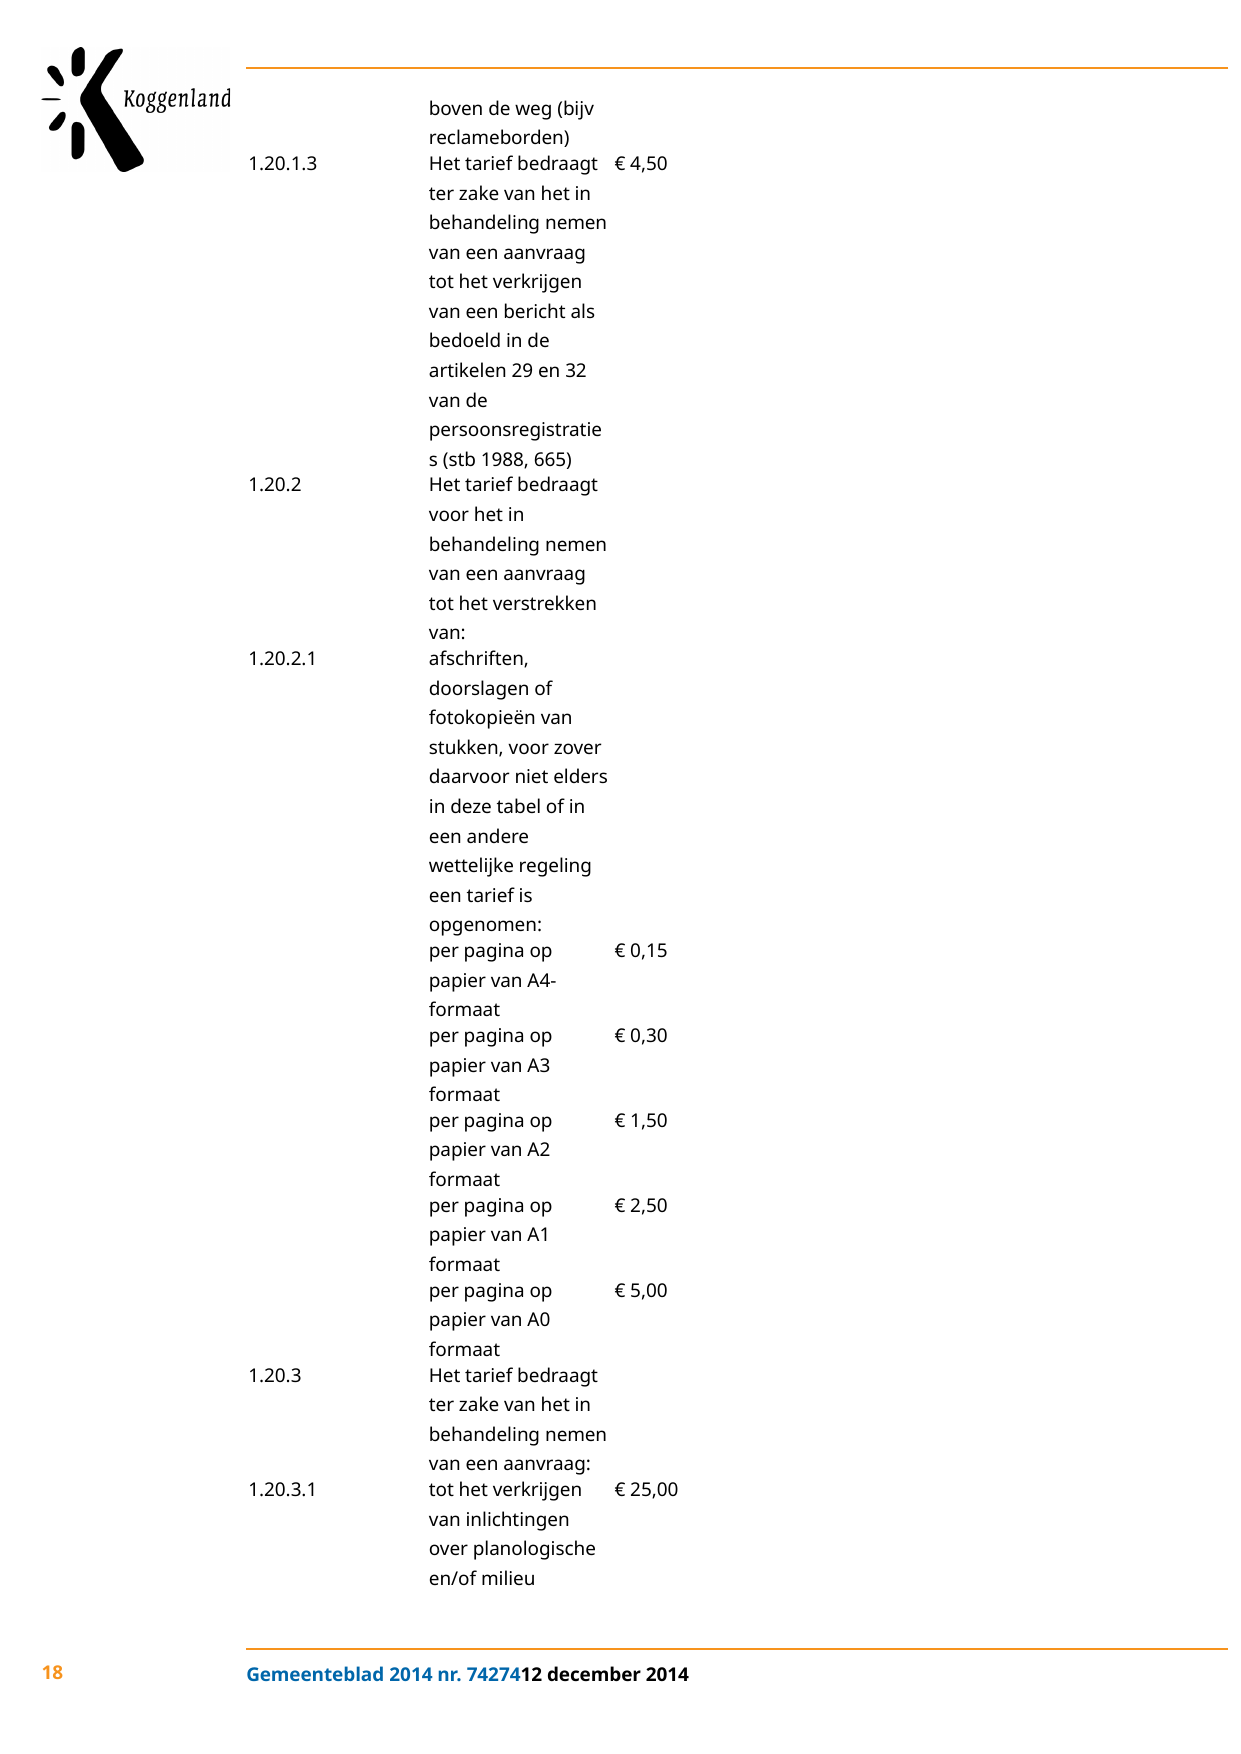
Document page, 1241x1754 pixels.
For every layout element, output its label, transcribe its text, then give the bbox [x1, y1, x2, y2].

table_cell [609, 95, 790, 150]
table_cell [248, 95, 429, 150]
table_cell [971, 95, 1152, 150]
table_cell [790, 937, 971, 1022]
table_cell [790, 645, 971, 937]
table_cell per pagina op papier van A0 formaat [429, 1277, 609, 1362]
table_cell per pagina op papier van A2 formaat [429, 1107, 609, 1192]
table_cell € 0,30 [609, 1022, 790, 1107]
table_cell [790, 1362, 971, 1476]
table_cell 1.20.3.1 [248, 1476, 429, 1591]
table_cell [609, 472, 790, 645]
table_cell [971, 1476, 1152, 1591]
table_cell € 0,15 [609, 937, 790, 1022]
table_cell € 2,50 [609, 1192, 790, 1277]
table_cell [971, 1277, 1152, 1362]
table_cell [971, 1107, 1152, 1192]
table_cell [609, 1362, 790, 1476]
table_cell afschriften, doorslagen of fotokopieën van stukken, voor zover daarvoor niet elders in deze tabel of in een andere wettelijke regeling een tarief is opgenomen: [429, 645, 609, 937]
table_cell € 1,50 [609, 1107, 790, 1192]
table_cell [971, 150, 1152, 472]
table_cell € 4,50 [609, 150, 790, 472]
table_cell boven de weg (bijv reclameborden) [429, 95, 609, 150]
table_cell 1.20.1.3 [248, 150, 429, 472]
table_cell [248, 1107, 429, 1192]
table_cell per pagina op papier van A4-formaat [429, 937, 609, 1022]
table_cell [248, 1022, 429, 1107]
table_cell [248, 1192, 429, 1277]
table_cell [609, 645, 790, 937]
table_cell tot het verkrijgen van inlichtingen over planologische en/of milieu [429, 1476, 609, 1591]
table_cell [790, 1476, 971, 1591]
table_cell [971, 1192, 1152, 1277]
table_cell per pagina op papier van A1 formaat [429, 1192, 609, 1277]
table_cell [790, 1107, 971, 1192]
table_cell per pagina op papier van A3 formaat [429, 1022, 609, 1107]
picture [41, 47, 231, 172]
table_cell [790, 1277, 971, 1362]
table_cell [790, 1022, 971, 1107]
table_cell [971, 1362, 1152, 1476]
table_cell [248, 937, 429, 1022]
table_cell 1.20.2.1 [248, 645, 429, 937]
table_cell 1.20.2 [248, 472, 429, 645]
table_cell Het tarief bedraagt ter zake van het in behandeling nemen van een aanvraag tot het verkrijgen van een bericht als bedoeld in de artikelen 29 en 32 van de persoonsregistraties (stb 1988, 665) [429, 150, 609, 472]
table_cell Het tarief bedraagt ter zake van het in behandeling nemen van een aanvraag: [429, 1362, 609, 1476]
table_cell [790, 1192, 971, 1277]
table_cell 1.20.3 [248, 1362, 429, 1476]
table_cell [790, 472, 971, 645]
table_cell € 5,00 [609, 1277, 790, 1362]
table_cell Het tarief bedraagt voor het in behandeling nemen van een aanvraag tot het verstrekken van: [429, 472, 609, 645]
table_cell € 25,00 [609, 1476, 790, 1591]
table_cell [971, 937, 1152, 1022]
table_cell [790, 150, 971, 472]
table_cell [971, 1022, 1152, 1107]
table_cell [248, 1277, 429, 1362]
table_cell [971, 645, 1152, 937]
table_cell [971, 472, 1152, 645]
table_cell [790, 95, 971, 150]
